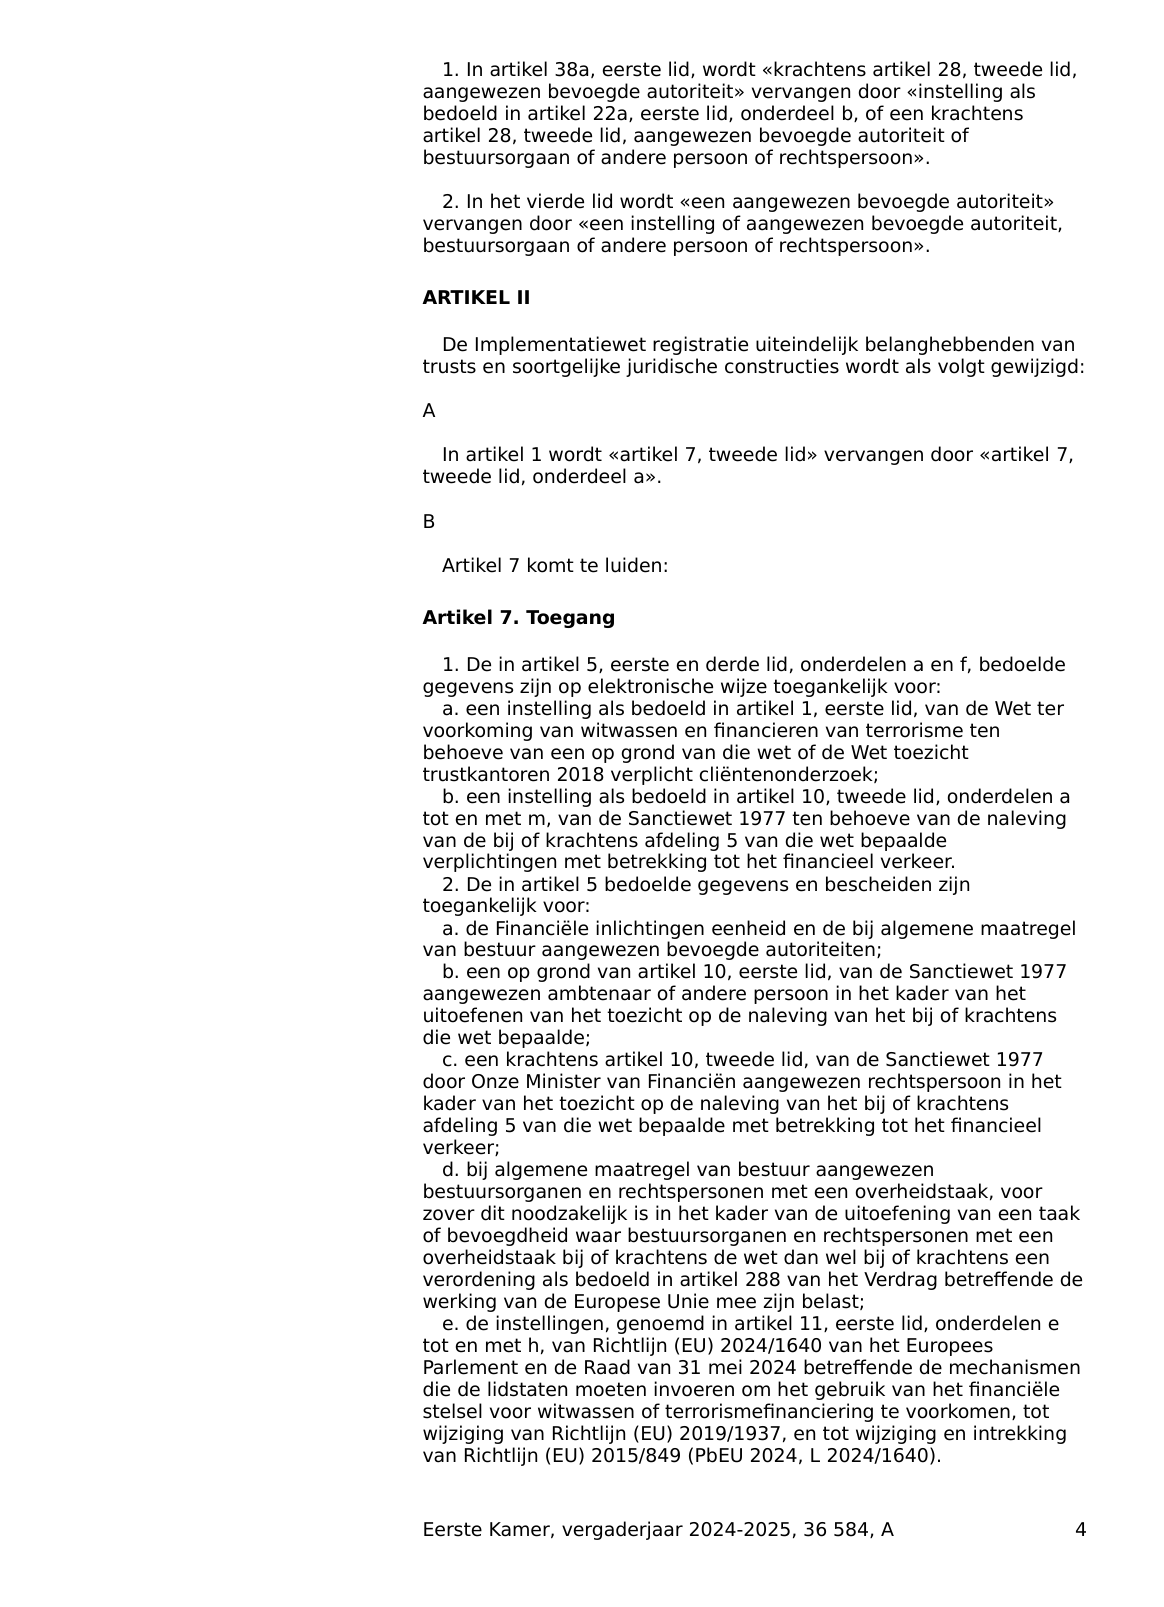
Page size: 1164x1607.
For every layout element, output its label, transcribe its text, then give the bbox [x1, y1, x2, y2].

text d. bij algemene maatregel van bestuur aangewezen bestuursorganen en rechtspersonen met een overheidstaak, voor zover dit noodzakelijk is in het kader van de uitoefening van een taak of bevoegdheid waar bestuursorganen en rechtspersonen met een overheidstaak bij of krachtens de wet dan wel bij of krachtens een verordening als bedoeld in artikel 288 van het Verdrag betreffende de werking van de Europese Unie mee zijn belast; [422, 1159, 1087, 1313]
text 1. In artikel 38a, eerste lid, wordt «krachtens artikel 28, tweede lid, aangewezen bevoegde autoriteit» vervangen door «instelling als bedoeld in artikel 22a, eerste lid, onderdeel b, of een krachtens artikel 28, tweede lid, aangewezen bevoegde autoriteit of bestuursorgaan of andere persoon of rechtspersoon». [422, 59, 1087, 169]
text A [422, 400, 1087, 422]
text 2. De in artikel 5 bedoelde gegevens en bescheiden zijn toegankelijk voor: [422, 873, 1087, 917]
text a. de Financiële inlichtingen eenheid en de bij algemene maatregel van bestuur aangewezen bevoegde autoriteiten; [422, 917, 1087, 961]
text De Implementatiewet registratie uiteindelijk belanghebbenden van trusts en soortgelijke juridische constructies wordt als volgt gewijzigd: [422, 334, 1087, 378]
text 2. In het vierde lid wordt «een aangewezen bevoegde autoriteit» vervangen door «een instelling of aangewezen bevoegde autoriteit, bestuursorgaan of andere persoon of rechtspersoon». [422, 191, 1087, 257]
text B [422, 511, 1087, 532]
text Artikel 7 komt te luiden: [422, 555, 1087, 577]
text b. een op grond van artikel 10, eerste lid, van de Sanctiewet 1977 aangewezen ambtenaar of andere persoon in het kader van het uitoefenen van het toezicht op de naleving van het bij of krachtens die wet bepaalde; [422, 961, 1087, 1049]
text c. een krachtens artikel 10, tweede lid, van de Sanctiewet 1977 door Onze Minister van Financiën aangewezen rechtspersoon in het kader van het toezicht op de naleving van het bij of krachtens afdeling 5 van die wet bepaalde met betrekking tot het financieel verkeer; [422, 1049, 1087, 1159]
text In artikel 1 wordt «artikel 7, tweede lid» vervangen door «artikel 7, tweede lid, onderdeel a». [422, 444, 1087, 488]
text 1. De in artikel 5, eerste en derde lid, onderdelen a en f, bedoelde gegevens zijn op elektronische wijze toegankelijk voor: [422, 654, 1087, 698]
subtitle Artikel 7. Toegang [422, 607, 1087, 629]
text b. een instelling als bedoeld in artikel 10, tweede lid, onderdelen a tot en met m, van de Sanctiewet 1977 ten behoeve van de naleving van de bij of krachtens afdeling 5 van die wet bepaalde verplichtingen met betrekking tot het financieel verkeer. [422, 786, 1087, 873]
text a. een instelling als bedoeld in artikel 1, eerste lid, van de Wet ter voorkoming van witwassen en financieren van terrorisme ten behoeve van een op grond van die wet of de Wet toezicht trustkantoren 2018 verplicht cliëntenonderzoek; [422, 698, 1087, 786]
text e. de instellingen, genoemd in artikel 11, eerste lid, onderdelen e tot en met h, van Richtlijn (EU) 2024/1640 van het Europees Parlement en de Raad van 31 mei 2024 betreffende de mechanismen die de lidstaten moeten invoeren om het gebruik van het financiële stelsel voor witwassen of terrorismefinanciering te voorkomen, tot wijziging van Richtlijn (EU) 2019/1937, en tot wijziging en intrekking van Richtlijn (EU) 2015/849 (PbEU 2024, L 2024/1640). [422, 1313, 1087, 1467]
subtitle ARTIKEL II [422, 287, 1087, 309]
